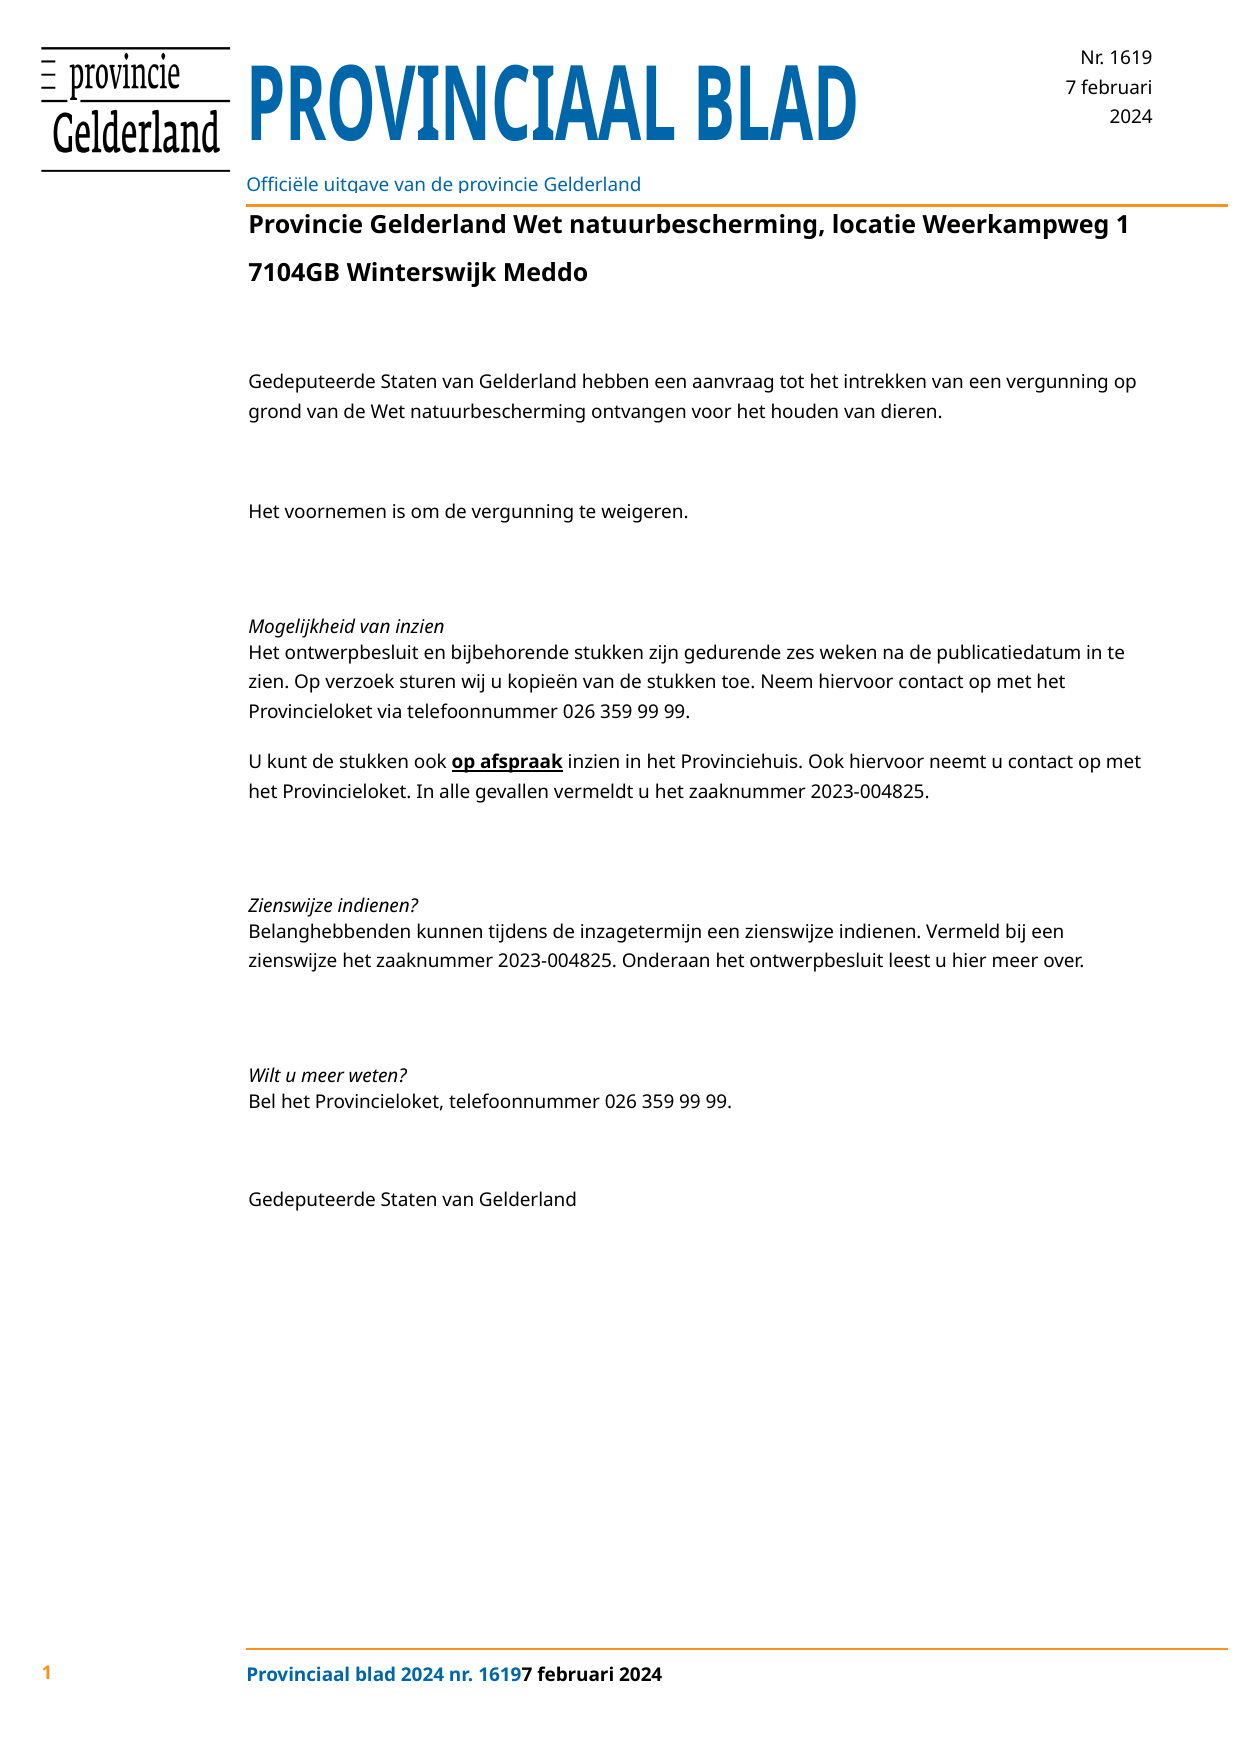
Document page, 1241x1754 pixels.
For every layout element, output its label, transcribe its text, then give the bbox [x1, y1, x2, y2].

text Provincie Gelderland Wet natuurbescherming, locatie Weerkampweg 1 7104GB Winterswijk Meddo [248, 207, 1152, 288]
picture [41, 47, 231, 172]
text Zienswijze indienen? [248, 892, 1152, 918]
text U kunt de stukken ook op afspraak inzien in het Provinciehuis. Ook hiervoor neemt u contact op met het Provincieloket. In alle gevallen vermeldt u het zaaknummer 2023-004825. [248, 748, 1152, 804]
text Mogelijkheid van inzien [248, 613, 1152, 639]
text Gedeputeerde Staten van Gelderland hebben een aanvraag tot het intrekken van een vergunning op grond van de Wet natuurbescherming ontvangen voor het houden van dieren. [248, 368, 1152, 424]
text Het voornemen is om de vergunning te weigeren. [248, 499, 1152, 524]
text Het ontwerpbesluit en bijbehorende stukken zijn gedurende zes weken na de publicatiedatum in te zien. Op verzoek sturen wij u kopieën van de stukken toe. Neem hiervoor contact op met het Provincieloket via telefoonnummer 026 359 99 99. [248, 639, 1152, 724]
text Wilt u meer weten? [248, 1062, 1152, 1088]
text Gedeputeerde Staten van Gelderland [248, 1186, 1152, 1212]
text Bel het Provincieloket, telefoonnummer 026 359 99 99. [248, 1088, 1152, 1113]
text Belanghebbenden kunnen tijdens de inzagetermijn een zienswijze indienen. Vermeld bij een zienswijze het zaaknummer 2023-004825. Onderaan het ontwerpbesluit leest u hier meer over. [248, 918, 1152, 973]
